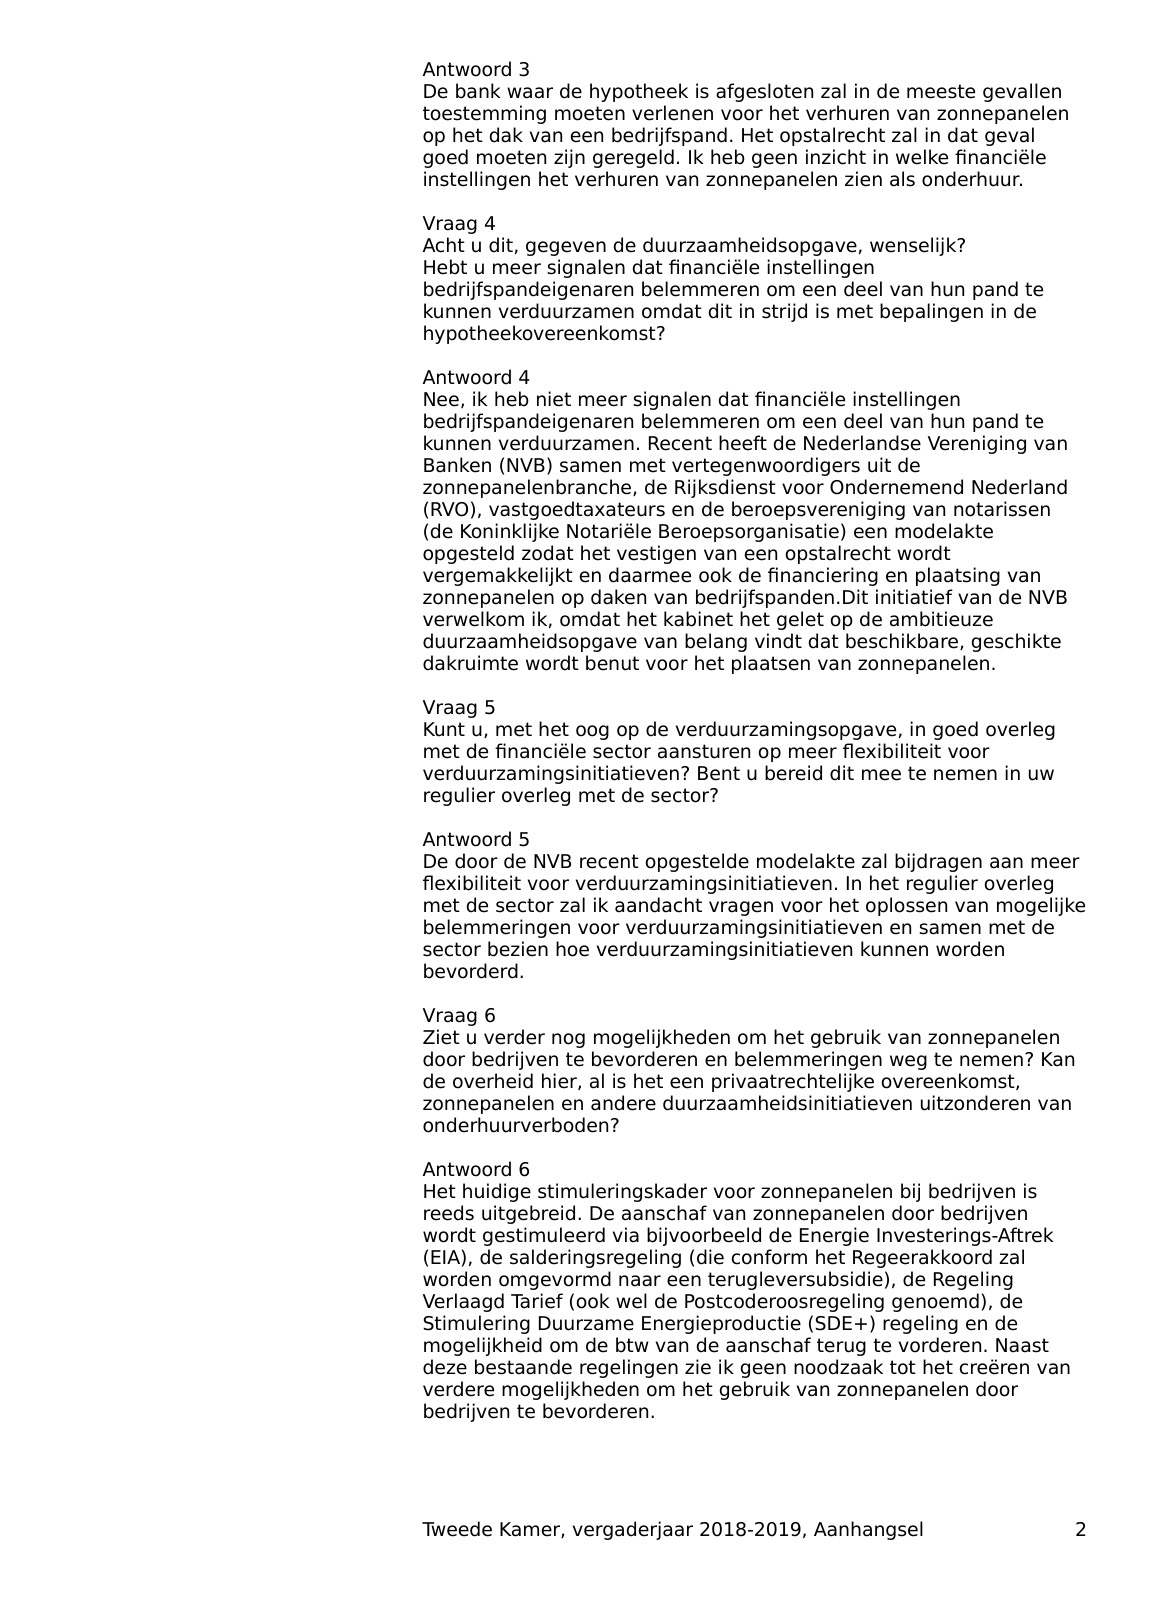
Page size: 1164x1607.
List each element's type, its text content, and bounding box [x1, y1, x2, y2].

text Nee, ik heb niet meer signalen dat financiële instellingen bedrijfspandeigenaren belemmeren om een deel van hun pand te kunnen verduurzamen. Recent heeft de Nederlandse Vereniging van Banken (NVB) samen met vertegenwoordigers uit de zonnepanelenbranche, de Rijksdienst voor Ondernemend Nederland (RVO), vastgoedtaxateurs en de beroepsvereniging van notarissen (de Koninklijke Notariële Beroepsorganisatie) een modelakte opgesteld zodat het vestigen van een opstalrecht wordt vergemakkelijkt en daarmee ook de financiering en plaatsing van zonnepanelen op daken van bedrijfspanden.Dit initiatief van de NVB verwelkom ik, omdat het kabinet het gelet op de ambitieuze duurzaamheidsopgave van belang vindt dat beschikbare, geschikte dakruimte wordt benut voor het plaatsen van zonnepanelen. [422, 389, 1087, 675]
text Antwoord 5 [422, 829, 1087, 851]
text Kunt u, met het oog op de verduurzamingsopgave, in goed overleg met de financiële sector aansturen op meer flexibiliteit voor verduurzamingsinitiatieven? Bent u bereid dit mee te nemen in uw regulier overleg met de sector? [422, 719, 1087, 807]
text Vraag 4 [422, 213, 1087, 235]
text Antwoord 4 [422, 367, 1087, 389]
text Antwoord 3 [422, 59, 1087, 81]
text De door de NVB recent opgestelde modelakte zal bijdragen aan meer flexibiliteit voor verduurzamingsinitiatieven. In het regulier overleg met de sector zal ik aandacht vragen voor het oplossen van mogelijke belemmeringen voor verduurzamingsinitiatieven en samen met de sector bezien hoe verduurzamingsinitiatieven kunnen worden bevorderd. [422, 851, 1087, 983]
text Vraag 6 [422, 1005, 1087, 1027]
text Het huidige stimuleringskader voor zonnepanelen bij bedrijven is reeds uitgebreid. De aanschaf van zonnepanelen door bedrijven wordt gestimuleerd via bijvoorbeeld de Energie Investerings-Aftrek (EIA), de salderingsregeling (die conform het Regeerakkoord zal worden omgevormd naar een terugleversubsidie), de Regeling Verlaagd Tarief (ook wel de Postcoderoosregeling genoemd), de Stimulering Duurzame Energieproductie (SDE+) regeling en de mogelijkheid om de btw van de aanschaf terug te vorderen. Naast deze bestaande regelingen zie ik geen noodzaak tot het creëren van verdere mogelijkheden om het gebruik van zonnepanelen door bedrijven te bevorderen. [422, 1181, 1087, 1423]
text Ziet u verder nog mogelijkheden om het gebruik van zonnepanelen door bedrijven te bevorderen en belemmeringen weg te nemen? Kan de overheid hier, al is het een privaatrechtelijke overeenkomst, zonnepanelen en andere duurzaamheidsinitiatieven uitzonderen van onderhuurverboden? [422, 1027, 1087, 1137]
text Hebt u meer signalen dat financiële instellingen bedrijfspandeigenaren belemmeren om een deel van hun pand te kunnen verduurzamen omdat dit in strijd is met bepalingen in de hypotheekovereenkomst? [422, 257, 1087, 345]
text De bank waar de hypotheek is afgesloten zal in de meeste gevallen toestemming moeten verlenen voor het verhuren van zonnepanelen op het dak van een bedrijfspand. Het opstalrecht zal in dat geval goed moeten zijn geregeld. Ik heb geen inzicht in welke financiële instellingen het verhuren van zonnepanelen zien als onderhuur. [422, 81, 1087, 191]
text Antwoord 6 [422, 1159, 1087, 1181]
text Acht u dit, gegeven de duurzaamheidsopgave, wenselijk? [422, 235, 1087, 257]
text Vraag 5 [422, 697, 1087, 719]
